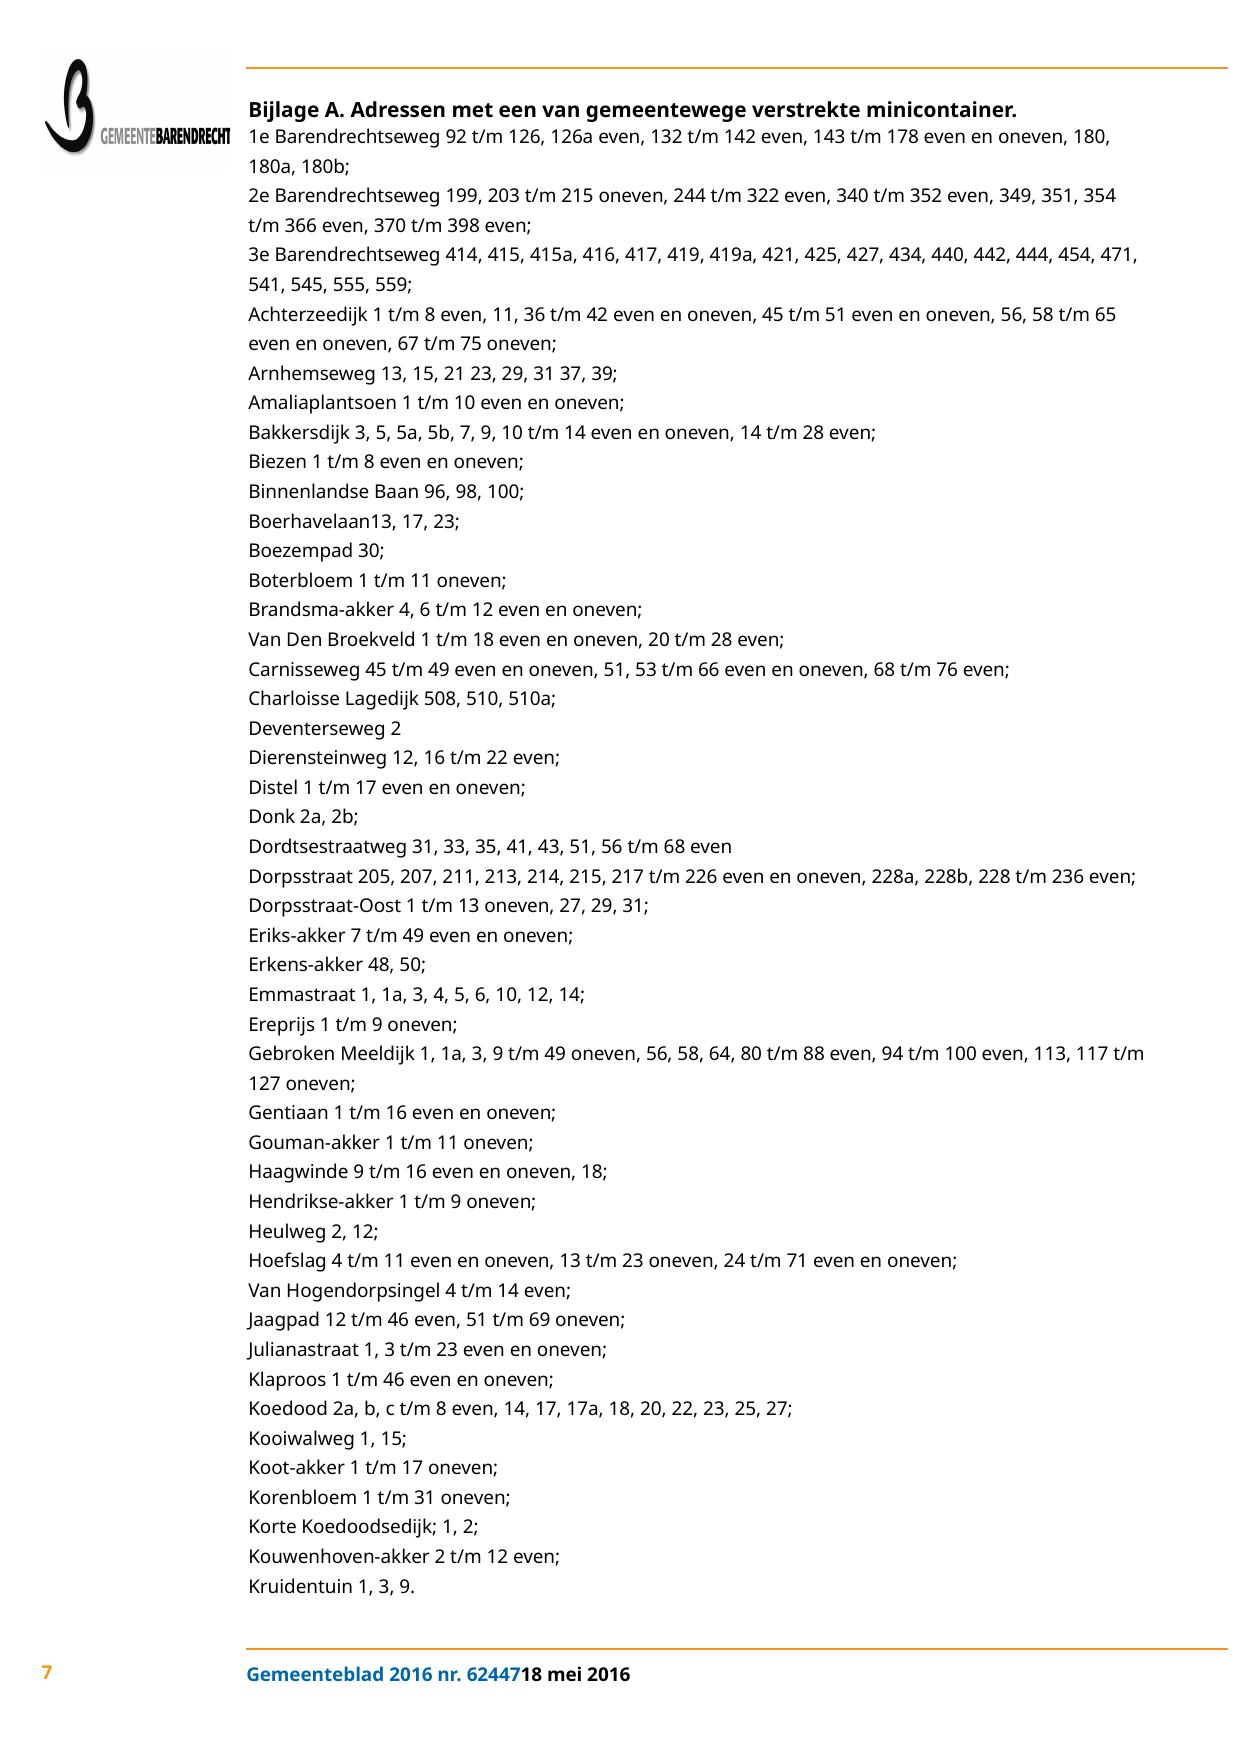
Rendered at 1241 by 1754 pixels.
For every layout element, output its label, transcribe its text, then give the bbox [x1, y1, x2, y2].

text Julianastraat 1, 3 t/m 23 even en oneven; [248, 1336, 1152, 1362]
text Ereprijs 1 t/m 9 oneven; [248, 1011, 1152, 1037]
text Heulweg 2, 12; [248, 1218, 1152, 1244]
text 3e Barendrechtseweg 414, 415, 415a, 416, 417, 419, 419a, 421, 425, 427, 434, 440, 442, 444, 454, 471, 541, 545, 555, 559; [248, 242, 1152, 297]
text 2e Barendrechtseweg 199, 203 t/m 215 oneven, 244 t/m 322 even, 340 t/m 352 even, 349, 351, 354 t/m 366 even, 370 t/m 398 even; [248, 182, 1152, 238]
text Donk 2a, 2b; [248, 804, 1152, 829]
text Van Hogendorpsingel 4 t/m 14 even; [248, 1277, 1152, 1303]
text Kooiwalweg 1, 15; [248, 1425, 1152, 1451]
text Gouman-akker 1 t/m 11 oneven; [248, 1129, 1152, 1155]
text Hendrikse-akker 1 t/m 9 oneven; [248, 1188, 1152, 1214]
text Deventerseweg 2 [248, 715, 1152, 741]
text Bijlage A. Adressen met een van gemeentewege verstrekte minicontainer. [248, 95, 1152, 123]
text Dordtsestraatweg 31, 33, 35, 41, 43, 51, 56 t/m 68 even [248, 833, 1152, 859]
text Boezempad 30; [248, 537, 1152, 563]
text Charloisse Lagedijk 508, 510, 510a; [248, 685, 1152, 711]
text Carnisseweg 45 t/m 49 even en oneven, 51, 53 t/m 66 even en oneven, 68 t/m 76 even; [248, 656, 1152, 682]
text Koot-akker 1 t/m 17 oneven; [248, 1454, 1152, 1480]
text Van Den Broekveld 1 t/m 18 even en oneven, 20 t/m 28 even; [248, 626, 1152, 652]
text Dierensteinweg 12, 16 t/m 22 even; [248, 744, 1152, 770]
text Kouwenhoven-akker 2 t/m 12 even; [248, 1543, 1152, 1569]
text Korte Koedoodsedijk; 1, 2; [248, 1514, 1152, 1539]
text Boerhavelaan13, 17, 23; [248, 508, 1152, 534]
text 1e Barendrechtseweg 92 t/m 126, 126a even, 132 t/m 142 even, 143 t/m 178 even en oneven, 180, 180a, 180b; [248, 123, 1152, 179]
text Jaagpad 12 t/m 46 even, 51 t/m 69 oneven; [248, 1307, 1152, 1332]
text Binnenlandse Baan 96, 98, 100; [248, 478, 1152, 504]
text Distel 1 t/m 17 even en oneven; [248, 774, 1152, 800]
picture [41, 47, 231, 172]
text Amaliaplantsoen 1 t/m 10 even en oneven; [248, 389, 1152, 415]
text Erkens-akker 48, 50; [248, 952, 1152, 977]
text Biezen 1 t/m 8 even en oneven; [248, 449, 1152, 474]
text Koedood 2a, b, c t/m 8 even, 14, 17, 17a, 18, 20, 22, 23, 25, 27; [248, 1395, 1152, 1421]
text Korenbloem 1 t/m 31 oneven; [248, 1484, 1152, 1510]
text Emmastraat 1, 1a, 3, 4, 5, 6, 10, 12, 14; [248, 981, 1152, 1007]
text Boterbloem 1 t/m 11 oneven; [248, 567, 1152, 593]
text Kruidentuin 1, 3, 9. [248, 1573, 1152, 1599]
text Haagwinde 9 t/m 16 even en oneven, 18; [248, 1159, 1152, 1184]
text Arnhemseweg 13, 15, 21 23, 29, 31 37, 39; [248, 360, 1152, 386]
text Eriks-akker 7 t/m 49 even en oneven; [248, 922, 1152, 948]
text Klaproos 1 t/m 46 even en oneven; [248, 1366, 1152, 1392]
text Dorpsstraat 205, 207, 211, 213, 214, 215, 217 t/m 226 even en oneven, 228a, 228b, 228 t/m 236 even; [248, 863, 1152, 889]
text Hoefslag 4 t/m 11 even en oneven, 13 t/m 23 oneven, 24 t/m 71 even en oneven; [248, 1247, 1152, 1273]
text Dorpsstraat-Oost 1 t/m 13 oneven, 27, 29, 31; [248, 892, 1152, 918]
text Gentiaan 1 t/m 16 even en oneven; [248, 1099, 1152, 1125]
text Brandsma-akker 4, 6 t/m 12 even en oneven; [248, 597, 1152, 622]
text Gebroken Meeldijk 1, 1a, 3, 9 t/m 49 oneven, 56, 58, 64, 80 t/m 88 even, 94 t/m 100 even, 113, 117 t/m 127 oneven; [248, 1040, 1152, 1096]
text Bakkersdijk 3, 5, 5a, 5b, 7, 9, 10 t/m 14 even en oneven, 14 t/m 28 even; [248, 419, 1152, 445]
text Achterzeedijk 1 t/m 8 even, 11, 36 t/m 42 even en oneven, 45 t/m 51 even en oneven, 56, 58 t/m 65 even en oneven, 67 t/m 75 oneven; [248, 301, 1152, 356]
